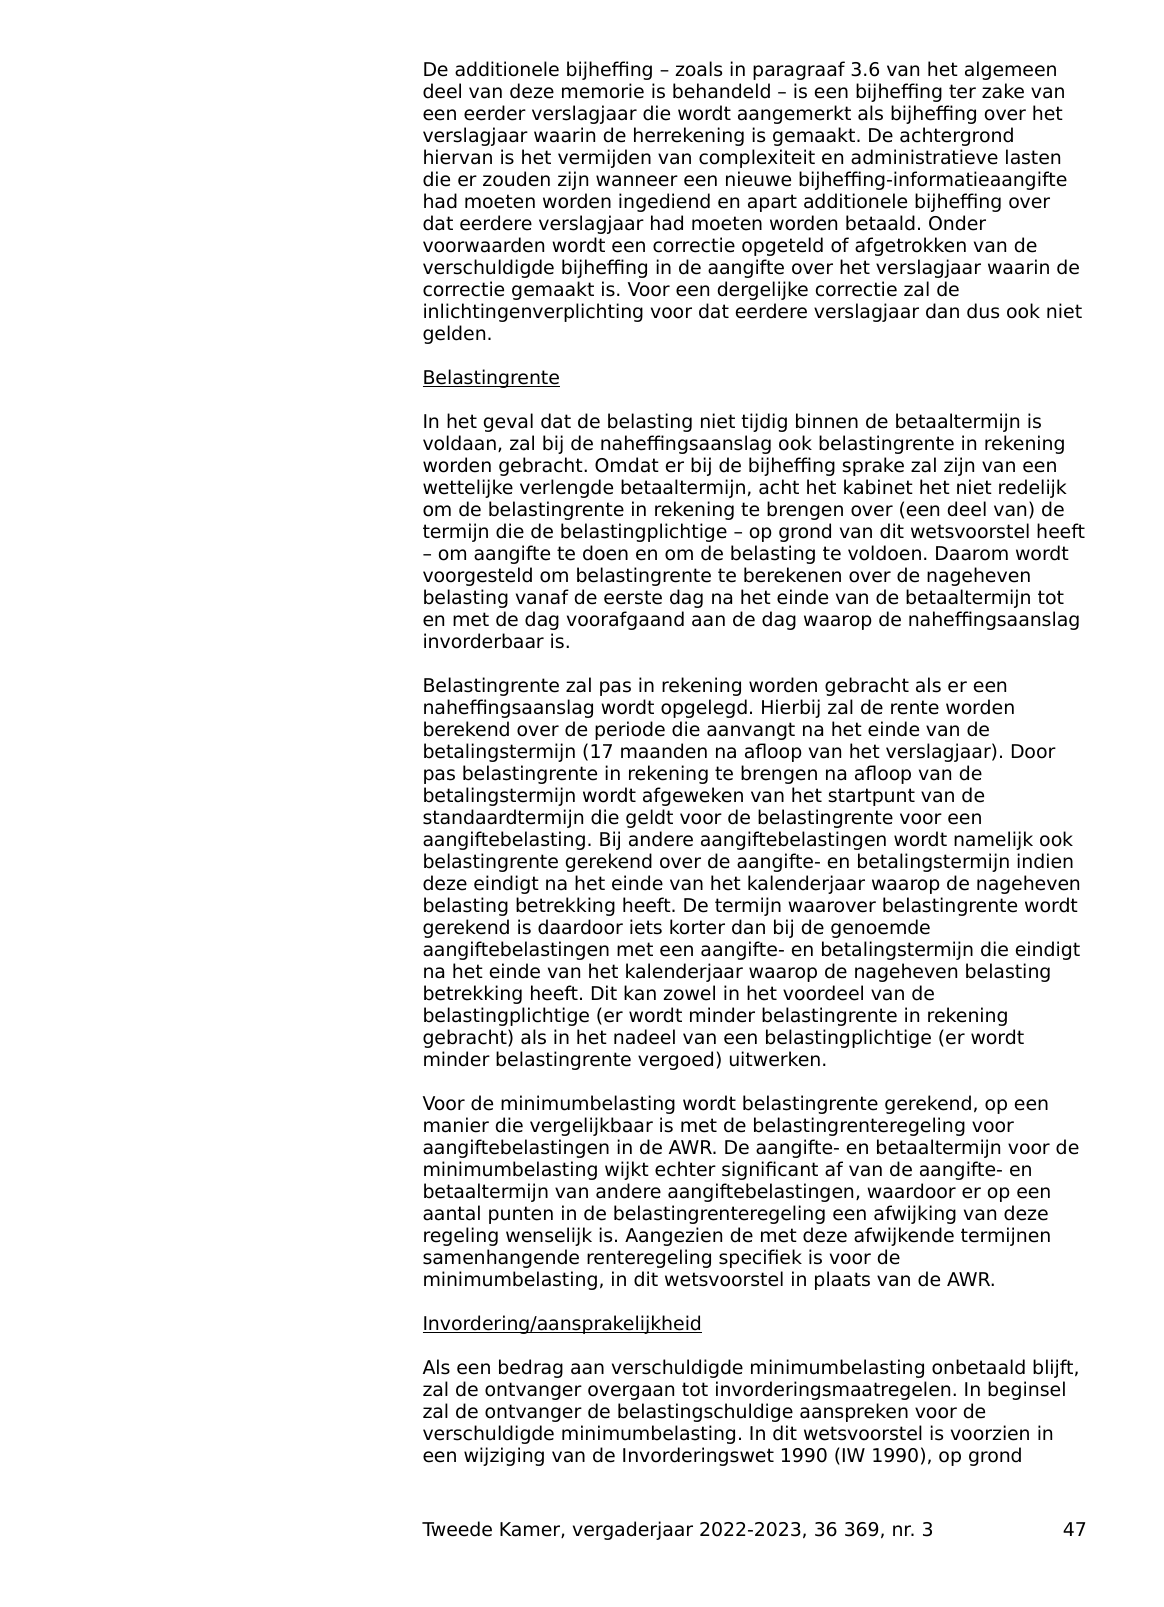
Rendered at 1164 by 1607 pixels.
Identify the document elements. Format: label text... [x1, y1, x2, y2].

text Belastingrente zal pas in rekening worden gebracht als er een naheffingsaanslag wordt opgelegd. Hierbij zal de rente worden berekend over de periode die aanvangt na het einde van de betalingstermijn (17 maanden na afloop van het verslagjaar). Door pas belastingrente in rekening te brengen na afloop van de betalingstermijn wordt afgeweken van het startpunt van de standaardtermijn die geldt voor de belastingrente voor een aangiftebelasting. Bij andere aangiftebelastingen wordt namelijk ook belastingrente gerekend over de aangifte- en betalingstermijn indien deze eindigt na het einde van het kalenderjaar waarop de nageheven belasting betrekking heeft. De termijn waarover belastingrente wordt gerekend is daardoor iets korter dan bij de genoemde aangiftebelastingen met een aangifte- en betalingstermijn die eindigt na het einde van het kalenderjaar waarop de nageheven belasting betrekking heeft. Dit kan zowel in het voordeel van de belastingplichtige (er wordt minder belastingrente in rekening gebracht) als in het nadeel van een belastingplichtige (er wordt minder belastingrente vergoed) uitwerken. [422, 675, 1087, 1071]
text De additionele bijheffing – zoals in paragraaf 3.6 van het algemeen deel van deze memorie is behandeld – is een bijheffing ter zake van een eerder verslagjaar die wordt aangemerkt als bijheffing over het verslagjaar waarin de herrekening is gemaakt. De achtergrond hiervan is het vermijden van complexiteit en administratieve lasten die er zouden zijn wanneer een nieuwe bijheffing-informatieaangifte had moeten worden ingediend en apart additionele bijheffing over dat eerdere verslagjaar had moeten worden betaald. Onder voorwaarden wordt een correctie opgeteld of afgetrokken van de verschuldigde bijheffing in de aangifte over het verslagjaar waarin de correctie gemaakt is. Voor een dergelijke correctie zal de inlichtingenverplichting voor dat eerdere verslagjaar dan dus ook niet gelden. [422, 59, 1087, 345]
subtitle Invordering/aansprakelijkheid [422, 1313, 1087, 1335]
subtitle Belastingrente [422, 367, 1087, 389]
text Als een bedrag aan verschuldigde minimumbelasting onbetaald blijft, zal de ontvanger overgaan tot invorderingsmaatregelen. In beginsel zal de ontvanger de belastingschuldige aanspreken voor de verschuldigde minimumbelasting. In dit wetsvoorstel is voorzien in een wijziging van de Invorderingswet 1990 (IW 1990), op grond [422, 1357, 1087, 1467]
text In het geval dat de belasting niet tijdig binnen de betaaltermijn is voldaan, zal bij de naheffingsaanslag ook belastingrente in rekening worden gebracht. Omdat er bij de bijheffing sprake zal zijn van een wettelijke verlengde betaaltermijn, acht het kabinet het niet redelijk om de belastingrente in rekening te brengen over (een deel van) de termijn die de belastingplichtige – op grond van dit wetsvoorstel heeft – om aangifte te doen en om de belasting te voldoen. Daarom wordt voorgesteld om belastingrente te berekenen over de nageheven belasting vanaf de eerste dag na het einde van de betaaltermijn tot en met de dag voorafgaand aan de dag waarop de naheffingsaanslag invorderbaar is. [422, 411, 1087, 653]
text Voor de minimumbelasting wordt belastingrente gerekend, op een manier die vergelijkbaar is met de belastingrenteregeling voor aangiftebelastingen in de AWR. De aangifte- en betaaltermijn voor de minimumbelasting wijkt echter significant af van de aangifte- en betaaltermijn van andere aangiftebelastingen, waardoor er op een aantal punten in de belastingrenteregeling een afwijking van deze regeling wenselijk is. Aangezien de met deze afwijkende termijnen samenhangende renteregeling specifiek is voor de minimumbelasting, in dit wetsvoorstel in plaats van de AWR. [422, 1093, 1087, 1291]
